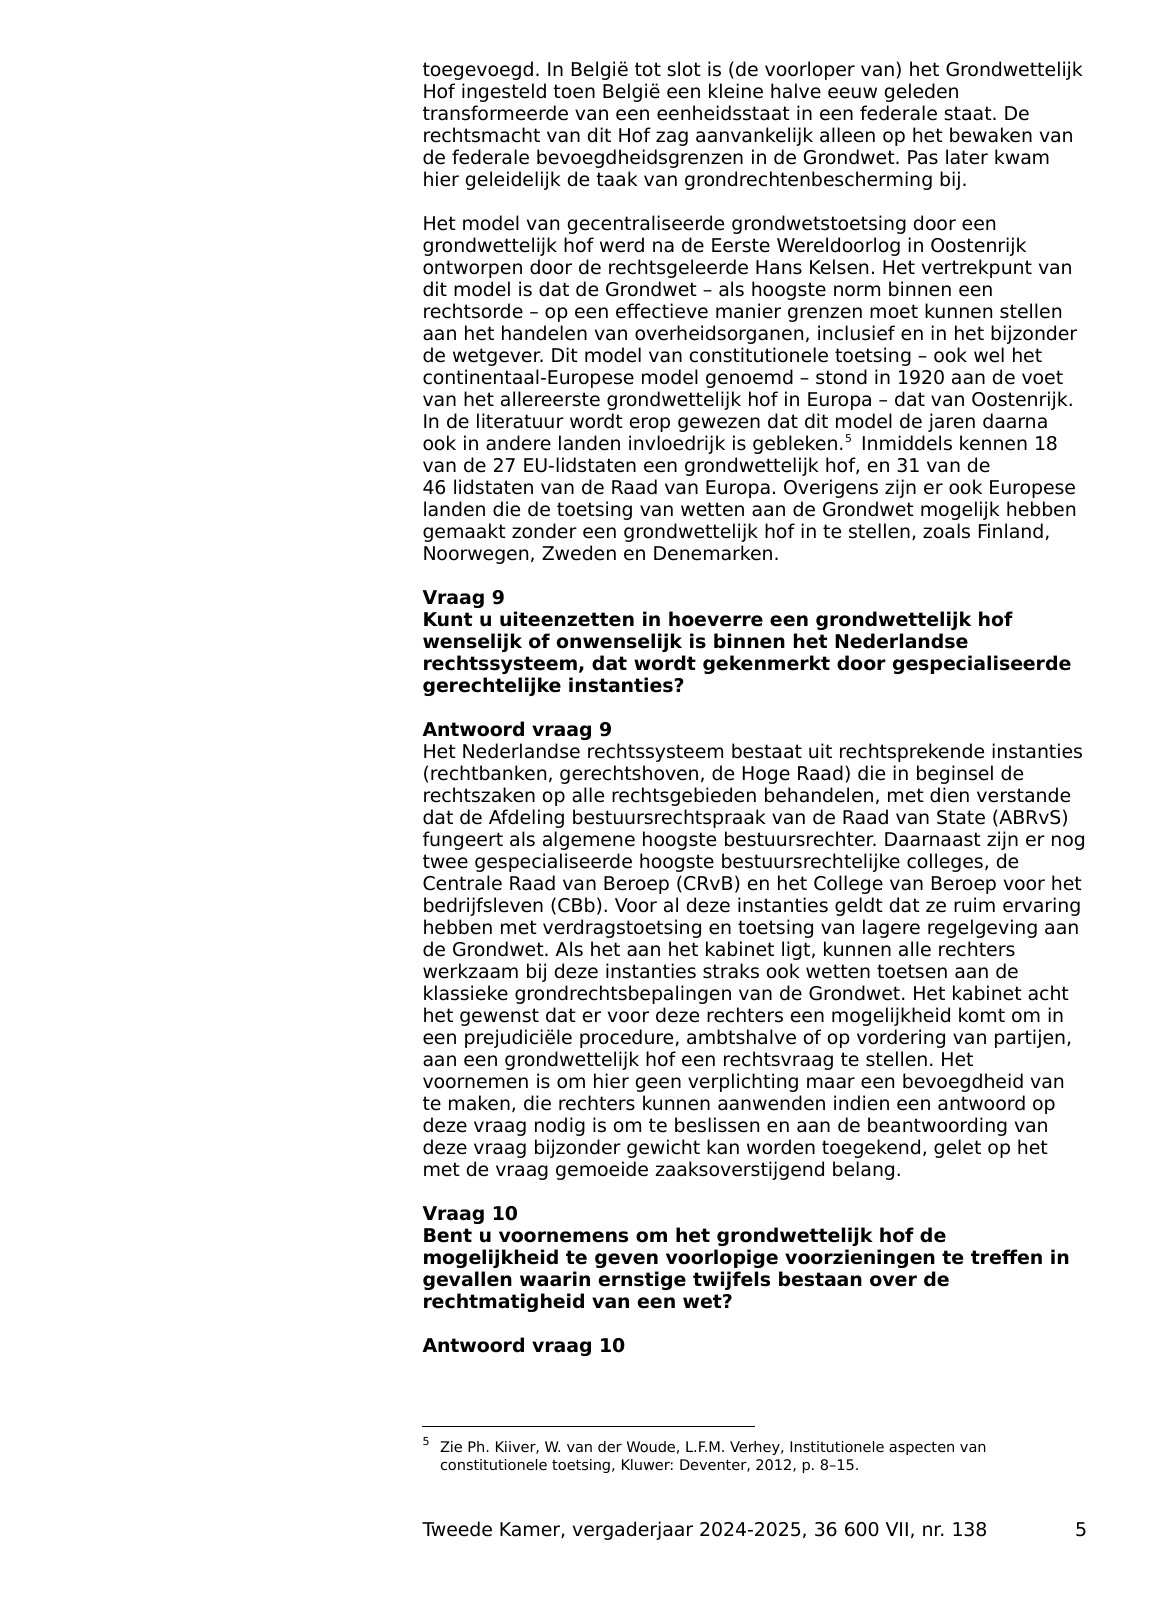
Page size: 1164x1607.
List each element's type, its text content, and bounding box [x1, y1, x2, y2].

text Zie Ph. Kiiver, W. van der Woude, L.F.M. Verhey, Institutionele aspecten van constitutionele toetsing, Kluwer: Deventer, 2012, p. 8–15. [422, 1435, 1087, 1474]
text Kunt u uiteenzetten in hoeverre een grondwettelijk hof wenselijk of onwenselijk is binnen het Nederlandse rechtssysteem, dat wordt gekenmerkt door gespecialiseerde gerechtelijke instanties? [422, 609, 1087, 697]
text Het Nederlandse rechtssysteem bestaat uit rechtsprekende instanties (rechtbanken, gerechtshoven, de Hoge Raad) die in beginsel de rechtszaken op alle rechtsgebieden behandelen, met dien verstande dat de Afdeling bestuursrechtspraak van de Raad van State (ABRvS) fungeert als algemene hoogste bestuursrechter. Daarnaast zijn er nog twee gespecialiseerde hoogste bestuursrechtelijke colleges, de Centrale Raad van Beroep (CRvB) en het College van Beroep voor het bedrijfsleven (CBb). Voor al deze instanties geldt dat ze ruim ervaring hebben met verdragstoetsing en toetsing van lagere regelgeving aan de Grondwet. Als het aan het kabinet ligt, kunnen alle rechters werkzaam bij deze instanties straks ook wetten toetsen aan de klassieke grondrechtsbepalingen van de Grondwet. Het kabinet acht het gewenst dat er voor deze rechters een mogelijkheid komt om in een prejudiciële procedure, ambtshalve of op vordering van partijen, aan een grondwettelijk hof een rechtsvraag te stellen. Het voornemen is om hier geen verplichting maar een bevoegdheid van te maken, die rechters kunnen aanwenden indien een antwoord op deze vraag nodig is om te beslissen en aan de beantwoording van deze vraag bijzonder gewicht kan worden toegekend, gelet op het met de vraag gemoeide zaaksoverstijgend belang. [422, 741, 1087, 1181]
text Bent u voornemens om het grondwettelijk hof de mogelijkheid te geven voorlopige voorzieningen te treffen in gevallen waarin ernstige twijfels bestaan over de rechtmatigheid van een wet? [422, 1225, 1087, 1313]
text toegevoegd. In België tot slot is (de voorloper van) het Grondwettelijk Hof ingesteld toen België een kleine halve eeuw geleden transformeerde van een eenheidsstaat in een federale staat. De rechtsmacht van dit Hof zag aanvankelijk alleen op het bewaken van de federale bevoegdheidsgrenzen in de Grondwet. Pas later kwam hier geleidelijk de taak van grondrechtenbescherming bij. [422, 59, 1087, 191]
text Het model van gecentraliseerde grondwetstoetsing door een grondwettelijk hof werd na de Eerste Wereldoorlog in Oostenrijk ontworpen door de rechtsgeleerde Hans Kelsen. Het vertrekpunt van dit model is dat de Grondwet – als hoogste norm binnen een rechtsorde – op een effectieve manier grenzen moet kunnen stellen aan het handelen van overheidsorganen, inclusief en in het bijzonder de wetgever. Dit model van constitutionele toetsing – ook wel het continentaal-Europese model genoemd – stond in 1920 aan de voet van het allereerste grondwettelijk hof in Europa – dat van Oostenrijk. In de literatuur wordt erop gewezen dat dit model de jaren daarna ook in andere landen invloedrijk is gebleken. Inmiddels kennen 18 van de 27 EU-lidstaten een grondwettelijk hof, en 31 van de 46 lidstaten van de Raad van Europa. Overigens zijn er ook Europese landen die de toetsing van wetten aan de Grondwet mogelijk hebben gemaakt zonder een grondwettelijk hof in te stellen, zoals Finland, Noorwegen, Zweden en Denemarken. [422, 213, 1087, 565]
text Antwoord vraag 10 [422, 1335, 1087, 1357]
text Antwoord vraag 9 [422, 719, 1087, 741]
text Vraag 10 [422, 1203, 1087, 1225]
text Vraag 9 [422, 587, 1087, 609]
